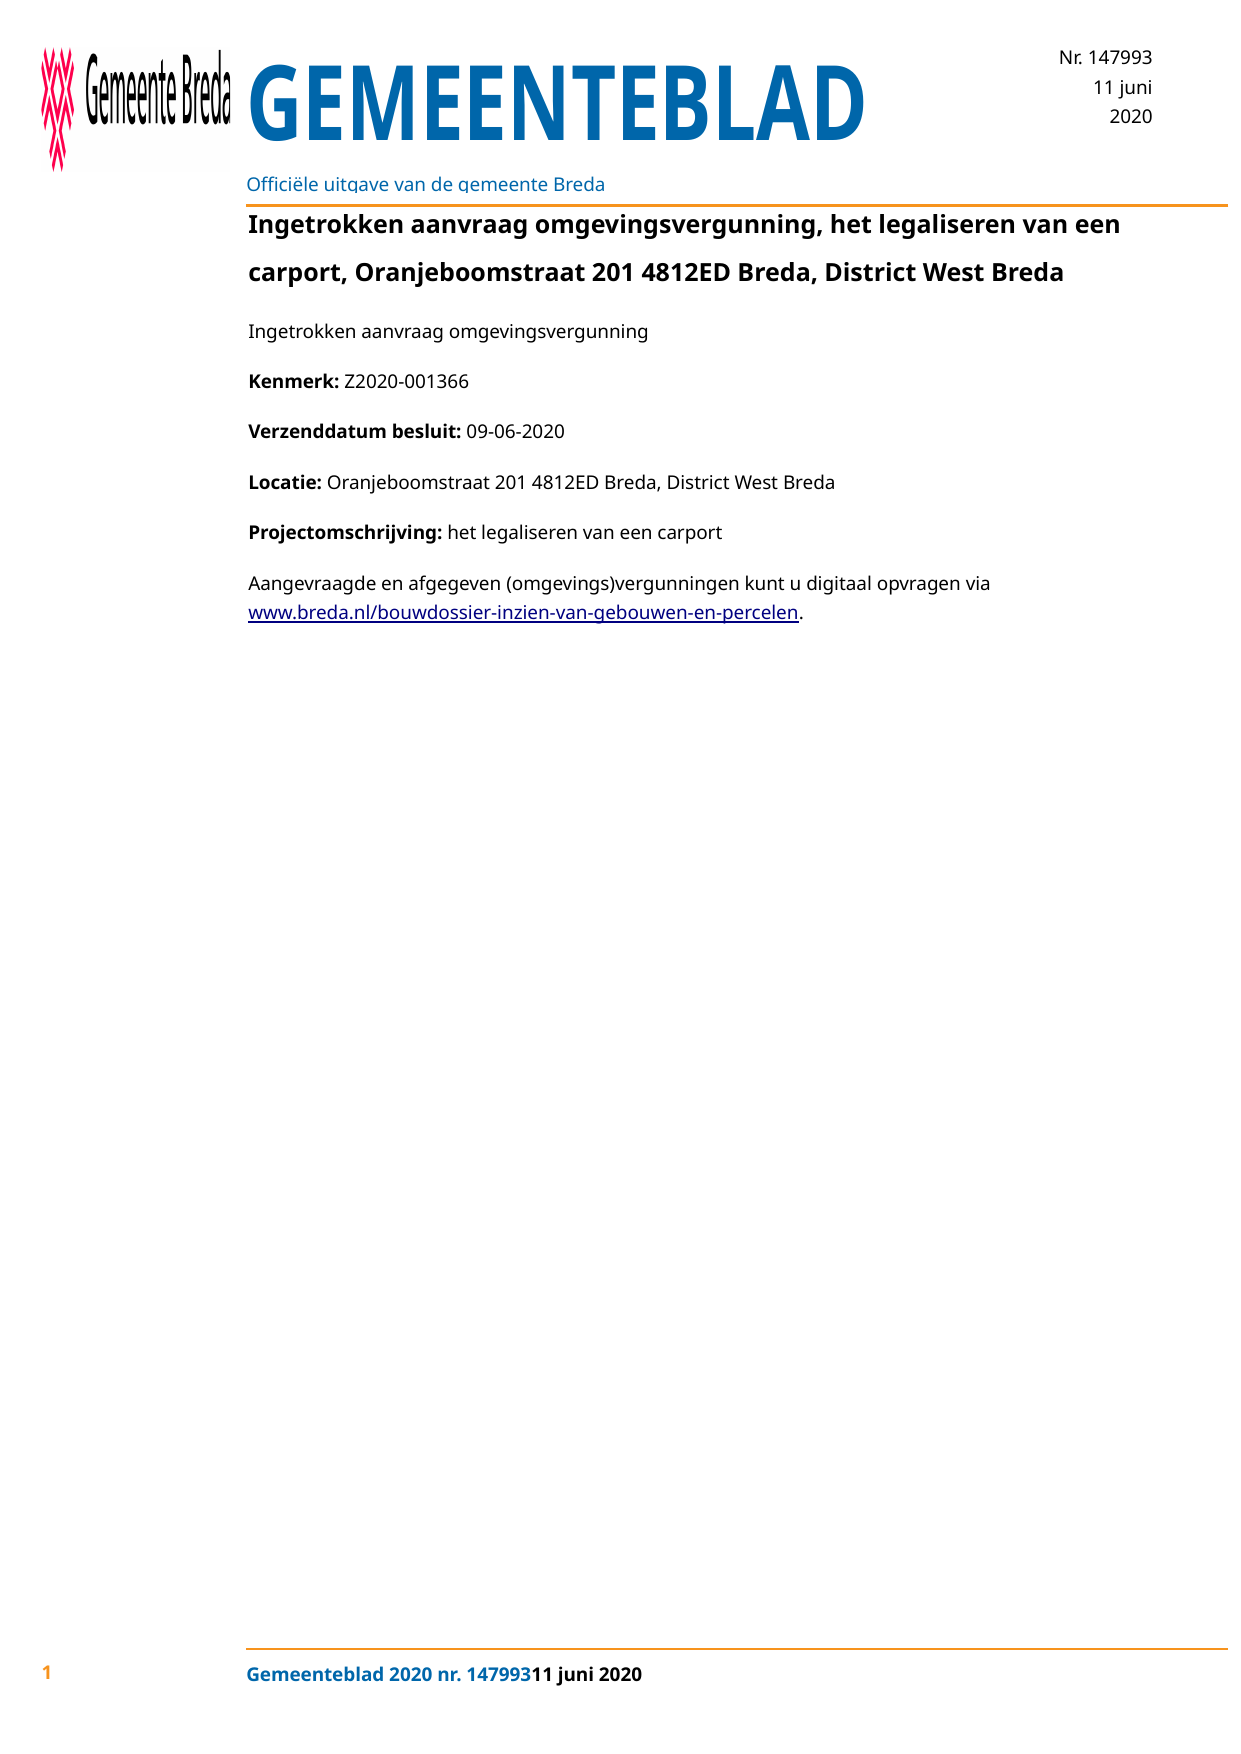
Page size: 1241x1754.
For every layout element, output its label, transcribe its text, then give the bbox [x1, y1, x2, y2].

text Kenmerk: Z2020-001366 [248, 368, 1152, 394]
text Ingetrokken aanvraag omgevingsvergunning, het legaliseren van een carport, Oranjeboomstraat 201 4812ED Breda, District West Breda [248, 207, 1152, 288]
text Verzenddatum besluit: 09-06-2020 [248, 419, 1152, 444]
text Aangevraagde en afgegeven (omgevings)vergunningen kunt u digitaal opvragen via www.breda.nl/bouwdossier-inzien-van-gebouwen-en-percelen. [248, 570, 1152, 625]
picture [41, 47, 231, 172]
text Locatie: Oranjeboomstraat 201 4812ED Breda, District West Breda [248, 469, 1152, 495]
text Ingetrokken aanvraag omgevingsvergunning [248, 318, 1152, 344]
text Projectomschrijving: het legaliseren van een carport [248, 519, 1152, 545]
